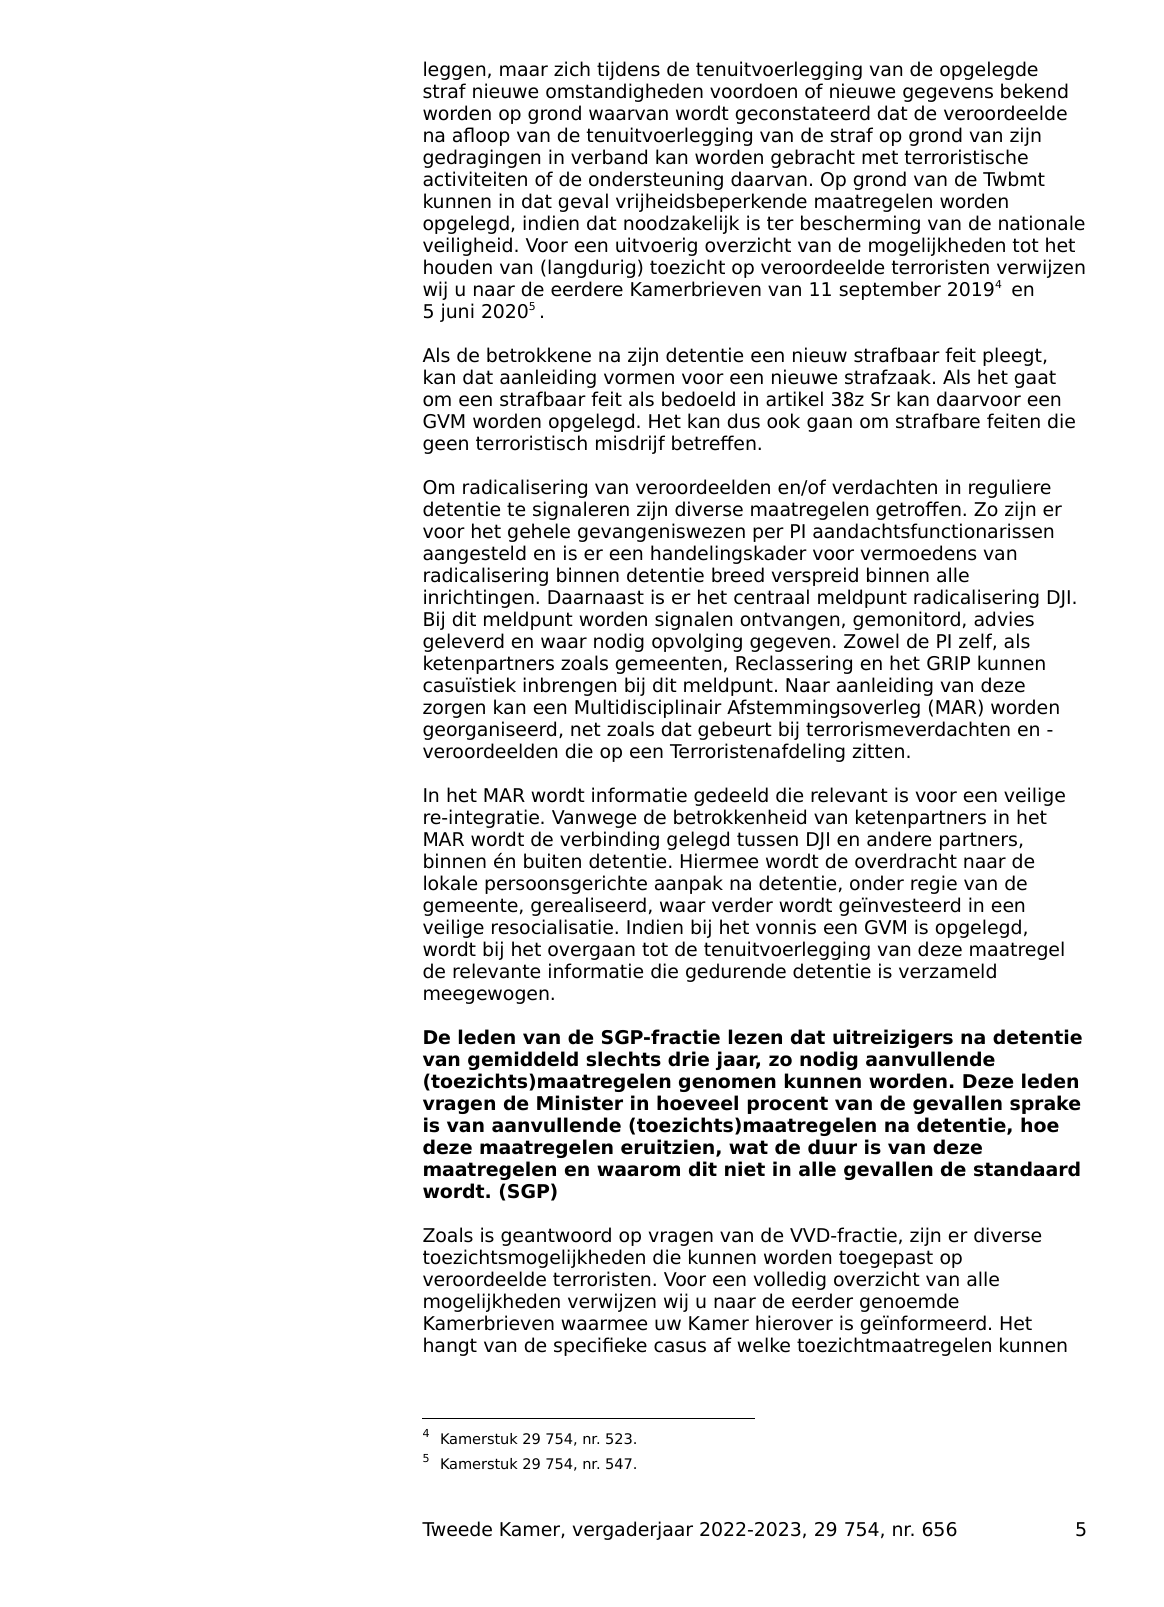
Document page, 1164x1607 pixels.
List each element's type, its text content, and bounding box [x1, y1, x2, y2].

text Als de betrokkene na zijn detentie een nieuw strafbaar feit pleegt, kan dat aanleiding vormen voor een nieuwe strafzaak. Als het gaat om een strafbaar feit als bedoeld in artikel 38z Sr kan daarvoor een GVM worden opgelegd. Het kan dus ook gaan om strafbare feiten die geen terroristisch misdrijf betreffen. [422, 345, 1087, 455]
text De leden van de SGP-fractie lezen dat uitreizigers na detentie van gemiddeld slechts drie jaar, zo nodig aanvullende (toezichts)maatregelen genomen kunnen worden. Deze leden vragen de Minister in hoeveel procent van de gevallen sprake is van aanvullende (toezichts)maatregelen na detentie, hoe deze maatregelen eruitzien, wat de duur is van deze maatregelen en waarom dit niet in alle gevallen de standaard wordt. (SGP) [422, 1027, 1087, 1203]
text Om radicalisering van veroordeelden en/of verdachten in reguliere detentie te signaleren zijn diverse maatregelen getroffen. Zo zijn er voor het gehele gevangeniswezen per PI aandachtsfunctionarissen aangesteld en is er een handelingskader voor vermoedens van radicalisering binnen detentie breed verspreid binnen alle inrichtingen. Daarnaast is er het centraal meldpunt radicalisering DJI. Bij dit meldpunt worden signalen ontvangen, gemonitord, advies geleverd en waar nodig opvolging gegeven. Zowel de PI zelf, als ketenpartners zoals gemeenten, Reclassering en het GRIP kunnen casuïstiek inbrengen bij dit meldpunt. Naar aanleiding van deze zorgen kan een Multidisciplinair Afstemmingsoverleg (MAR) worden georganiseerd, net zoals dat gebeurt bij terrorismeverdachten en -veroordeelden die op een Terroristenafdeling zitten. [422, 477, 1087, 763]
text leggen, maar zich tijdens de tenuitvoerlegging van de opgelegde straf nieuwe omstandigheden voordoen of nieuwe gegevens bekend worden op grond waarvan wordt geconstateerd dat de veroordeelde na afloop van de tenuitvoerlegging van de straf op grond van zijn gedragingen in verband kan worden gebracht met terroristische activiteiten of de ondersteuning daarvan. Op grond van de Twbmt kunnen in dat geval vrijheidsbeperkende maatregelen worden opgelegd, indien dat noodzakelijk is ter bescherming van de nationale veiligheid. Voor een uitvoerig overzicht van de mogelijkheden tot het houden van (langdurig) toezicht op veroordeelde terroristen verwijzen wij u naar de eerdere Kamerbrieven van 11 september 2019 en 5 juni 2020. [422, 59, 1087, 323]
text Kamerstuk 29 754, nr. 547. [422, 1452, 1087, 1474]
text Zoals is geantwoord op vragen van de VVD-fractie, zijn er diverse toezichtsmogelijkheden die kunnen worden toegepast op veroordeelde terroristen. Voor een volledig overzicht van alle mogelijkheden verwijzen wij u naar de eerder genoemde Kamerbrieven waarmee uw Kamer hierover is geïnformeerd. Het hangt van de specifieke casus af welke toezichtmaatregelen kunnen [422, 1225, 1087, 1357]
text Kamerstuk 29 754, nr. 523. [422, 1427, 1087, 1449]
text In het MAR wordt informatie gedeeld die relevant is voor een veilige re-integratie. Vanwege de betrokkenheid van ketenpartners in het MAR wordt de verbinding gelegd tussen DJI en andere partners, binnen én buiten detentie. Hiermee wordt de overdracht naar de lokale persoonsgerichte aanpak na detentie, onder regie van de gemeente, gerealiseerd, waar verder wordt geïnvesteerd in een veilige resocialisatie. Indien bij het vonnis een GVM is opgelegd, wordt bij het overgaan tot de tenuitvoerlegging van deze maatregel de relevante informatie die gedurende detentie is verzameld meegewogen. [422, 785, 1087, 1005]
